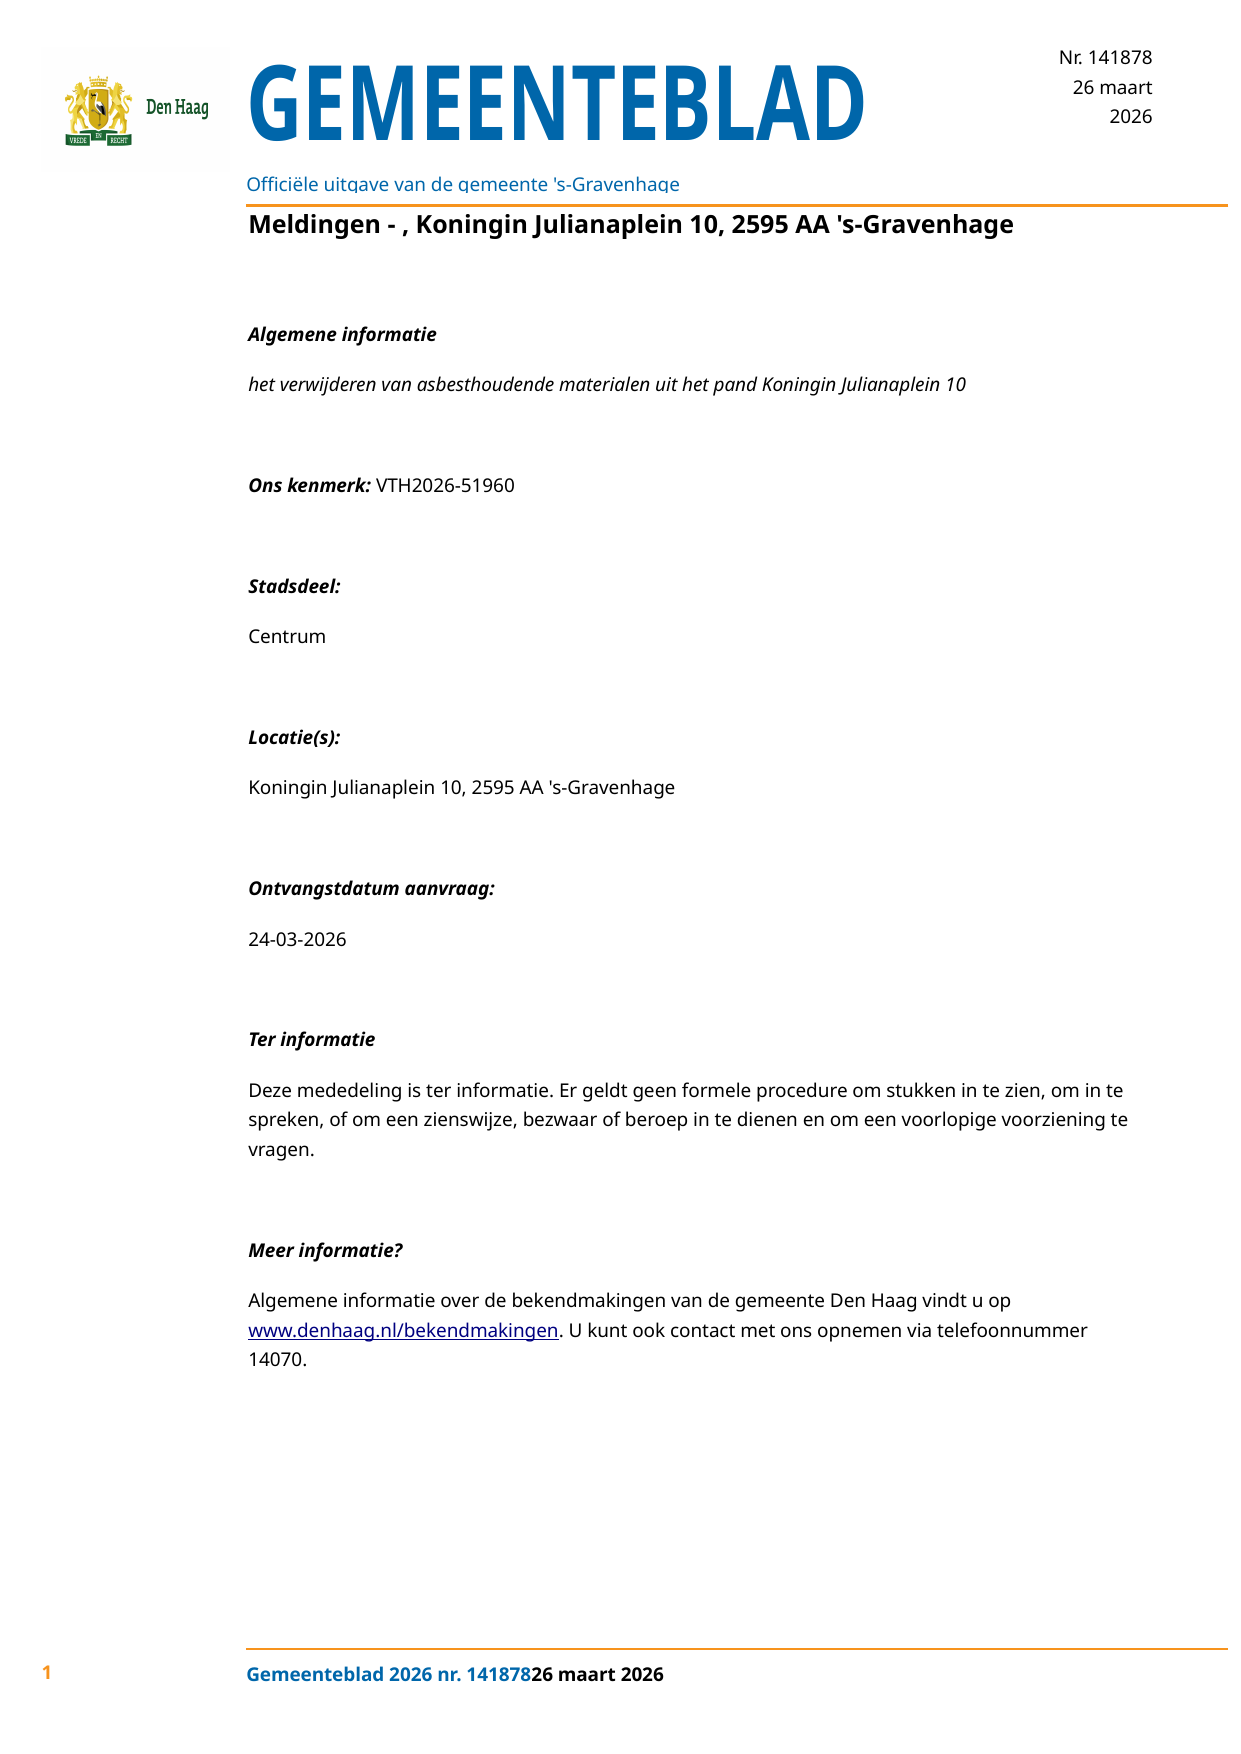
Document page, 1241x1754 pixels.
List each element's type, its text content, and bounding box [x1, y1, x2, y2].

text Locatie(s): [248, 724, 1152, 750]
text 24-03-2026 [248, 926, 1152, 951]
text Algemene informatie [248, 321, 1152, 346]
text Meer informatie? [248, 1237, 1152, 1263]
text Stadsdeel: [248, 573, 1152, 598]
text Ontvangstdatum aanvraag: [248, 875, 1152, 901]
text Deze mededeling is ter informatie. Er geldt geen formele procedure om stukken in te zien, om in te spreken, of om een zienswijze, bezwaar of beroep in te dienen en om een voorlopige voorziening te vragen. [248, 1077, 1152, 1162]
text Meldingen - , Koningin Julianaplein 10, 2595 AA 's-Gravenhage [248, 207, 1152, 241]
text Koningin Julianaplein 10, 2595 AA 's-Gravenhage [248, 774, 1152, 800]
text Ons kenmerk: VTH2026-51960 [248, 472, 1152, 498]
picture [41, 47, 231, 172]
text Algemene informatie over de bekendmakingen van de gemeente Den Haag vindt u op www.denhaag.nl/bekendmakingen. U kunt ook contact met ons opnemen via telefoonnummer 14070. [248, 1287, 1152, 1372]
text Centrum [248, 623, 1152, 649]
text het verwijderen van asbesthoudende materialen uit het pand Koningin Julianaplein 10 [248, 371, 1152, 397]
text Ter informatie [248, 1027, 1152, 1052]
